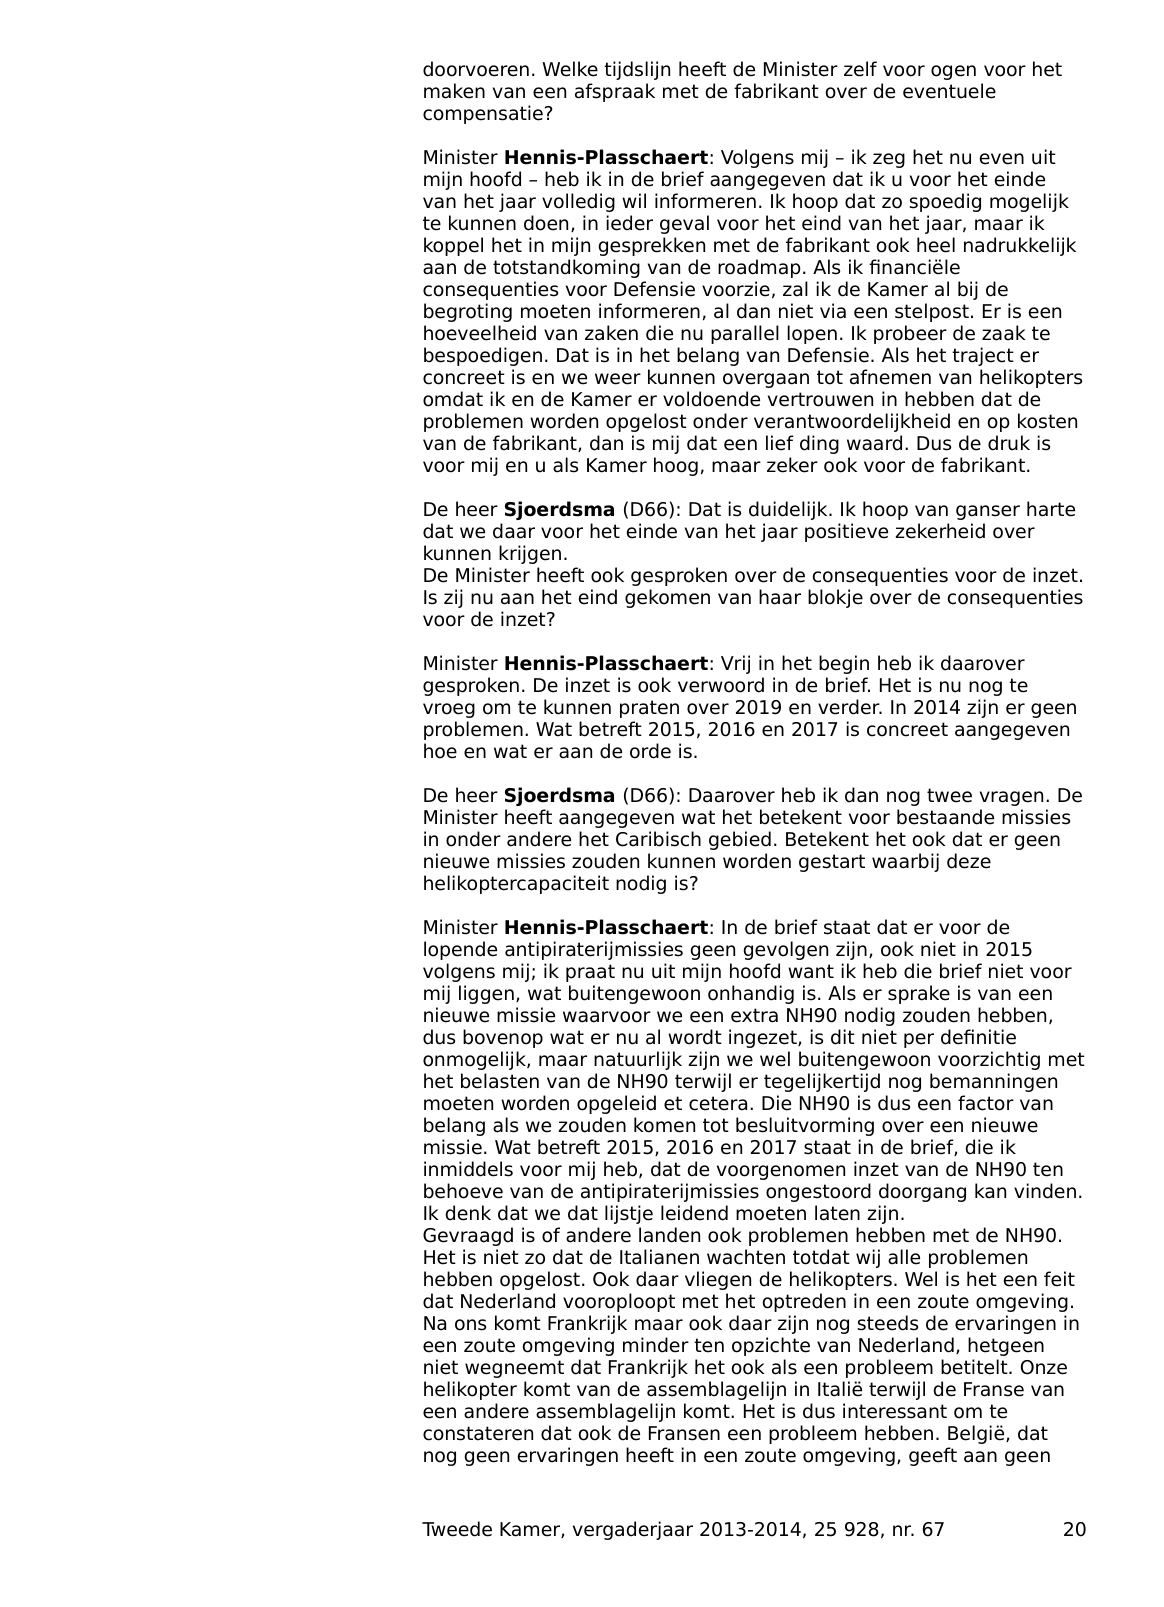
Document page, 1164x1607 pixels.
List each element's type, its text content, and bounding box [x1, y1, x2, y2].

text Minister Hennis-Plasschaert: Vrij in het begin heb ik daarover gesproken. De inzet is ook verwoord in de brief. Het is nu nog te vroeg om te kunnen praten over 2019 en verder. In 2014 zijn er geen problemen. Wat betreft 2015, 2016 en 2017 is concreet aangegeven hoe en wat er aan de orde is. [422, 653, 1087, 763]
text De heer Sjoerdsma (D66): Dat is duidelijk. Ik hoop van ganser harte dat we daar voor het einde van het jaar positieve zekerheid over kunnen krijgen. [422, 499, 1087, 565]
text Gevraagd is of andere landen ook problemen hebben met de NH90. Het is niet zo dat de Italianen wachten totdat wij alle problemen hebben opgelost. Ook daar vliegen de helikopters. Wel is het een feit dat Nederland vooroploopt met het optreden in een zoute omgeving. Na ons komt Frankrijk maar ook daar zijn nog steeds de ervaringen in een zoute omgeving minder ten opzichte van Nederland, hetgeen niet wegneemt dat Frankrijk het ook als een probleem betitelt. Onze helikopter komt van de assemblagelijn in Italië terwijl de Franse van een andere assemblagelijn komt. Het is dus interessant om te constateren dat ook de Fransen een probleem hebben. België, dat nog geen ervaringen heeft in een zoute omgeving, geeft aan geen [422, 1225, 1087, 1467]
text Minister Hennis-Plasschaert: Volgens mij – ik zeg het nu even uit mijn hoofd – heb ik in de brief aangegeven dat ik u voor het einde van het jaar volledig wil informeren. Ik hoop dat zo spoedig mogelijk te kunnen doen, in ieder geval voor het eind van het jaar, maar ik koppel het in mijn gesprekken met de fabrikant ook heel nadrukkelijk aan de totstandkoming van de roadmap. Als ik financiële consequenties voor Defensie voorzie, zal ik de Kamer al bij de begroting moeten informeren, al dan niet via een stelpost. Er is een hoeveelheid van zaken die nu parallel lopen. Ik probeer de zaak te bespoedigen. Dat is in het belang van Defensie. Als het traject er concreet is en we weer kunnen overgaan tot afnemen van helikopters omdat ik en de Kamer er voldoende vertrouwen in hebben dat de problemen worden opgelost onder verantwoordelijkheid en op kosten van de fabrikant, dan is mij dat een lief ding waard. Dus de druk is voor mij en u als Kamer hoog, maar zeker ook voor de fabrikant. [422, 147, 1087, 477]
text De Minister heeft ook gesproken over de consequenties voor de inzet. Is zij nu aan het eind gekomen van haar blokje over de consequenties voor de inzet? [422, 565, 1087, 631]
text doorvoeren. Welke tijdslijn heeft de Minister zelf voor ogen voor het maken van een afspraak met de fabrikant over de eventuele compensatie? [422, 59, 1087, 125]
text De heer Sjoerdsma (D66): Daarover heb ik dan nog twee vragen. De Minister heeft aangegeven wat het betekent voor bestaande missies in onder andere het Caribisch gebied. Betekent het ook dat er geen nieuwe missies zouden kunnen worden gestart waarbij deze helikoptercapaciteit nodig is? [422, 785, 1087, 895]
text Minister Hennis-Plasschaert: In de brief staat dat er voor de lopende antipiraterijmissies geen gevolgen zijn, ook niet in 2015 volgens mij; ik praat nu uit mijn hoofd want ik heb die brief niet voor mij liggen, wat buitengewoon onhandig is. Als er sprake is van een nieuwe missie waarvoor we een extra NH90 nodig zouden hebben, dus bovenop wat er nu al wordt ingezet, is dit niet per definitie onmogelijk, maar natuurlijk zijn we wel buitengewoon voorzichtig met het belasten van de NH90 terwijl er tegelijkertijd nog bemanningen moeten worden opgeleid et cetera. Die NH90 is dus een factor van belang als we zouden komen tot besluitvorming over een nieuwe missie. Wat betreft 2015, 2016 en 2017 staat in de brief, die ik inmiddels voor mij heb, dat de voorgenomen inzet van de NH90 ten behoeve van de antipiraterijmissies ongestoord doorgang kan vinden. Ik denk dat we dat lijstje leidend moeten laten zijn. [422, 917, 1087, 1225]
